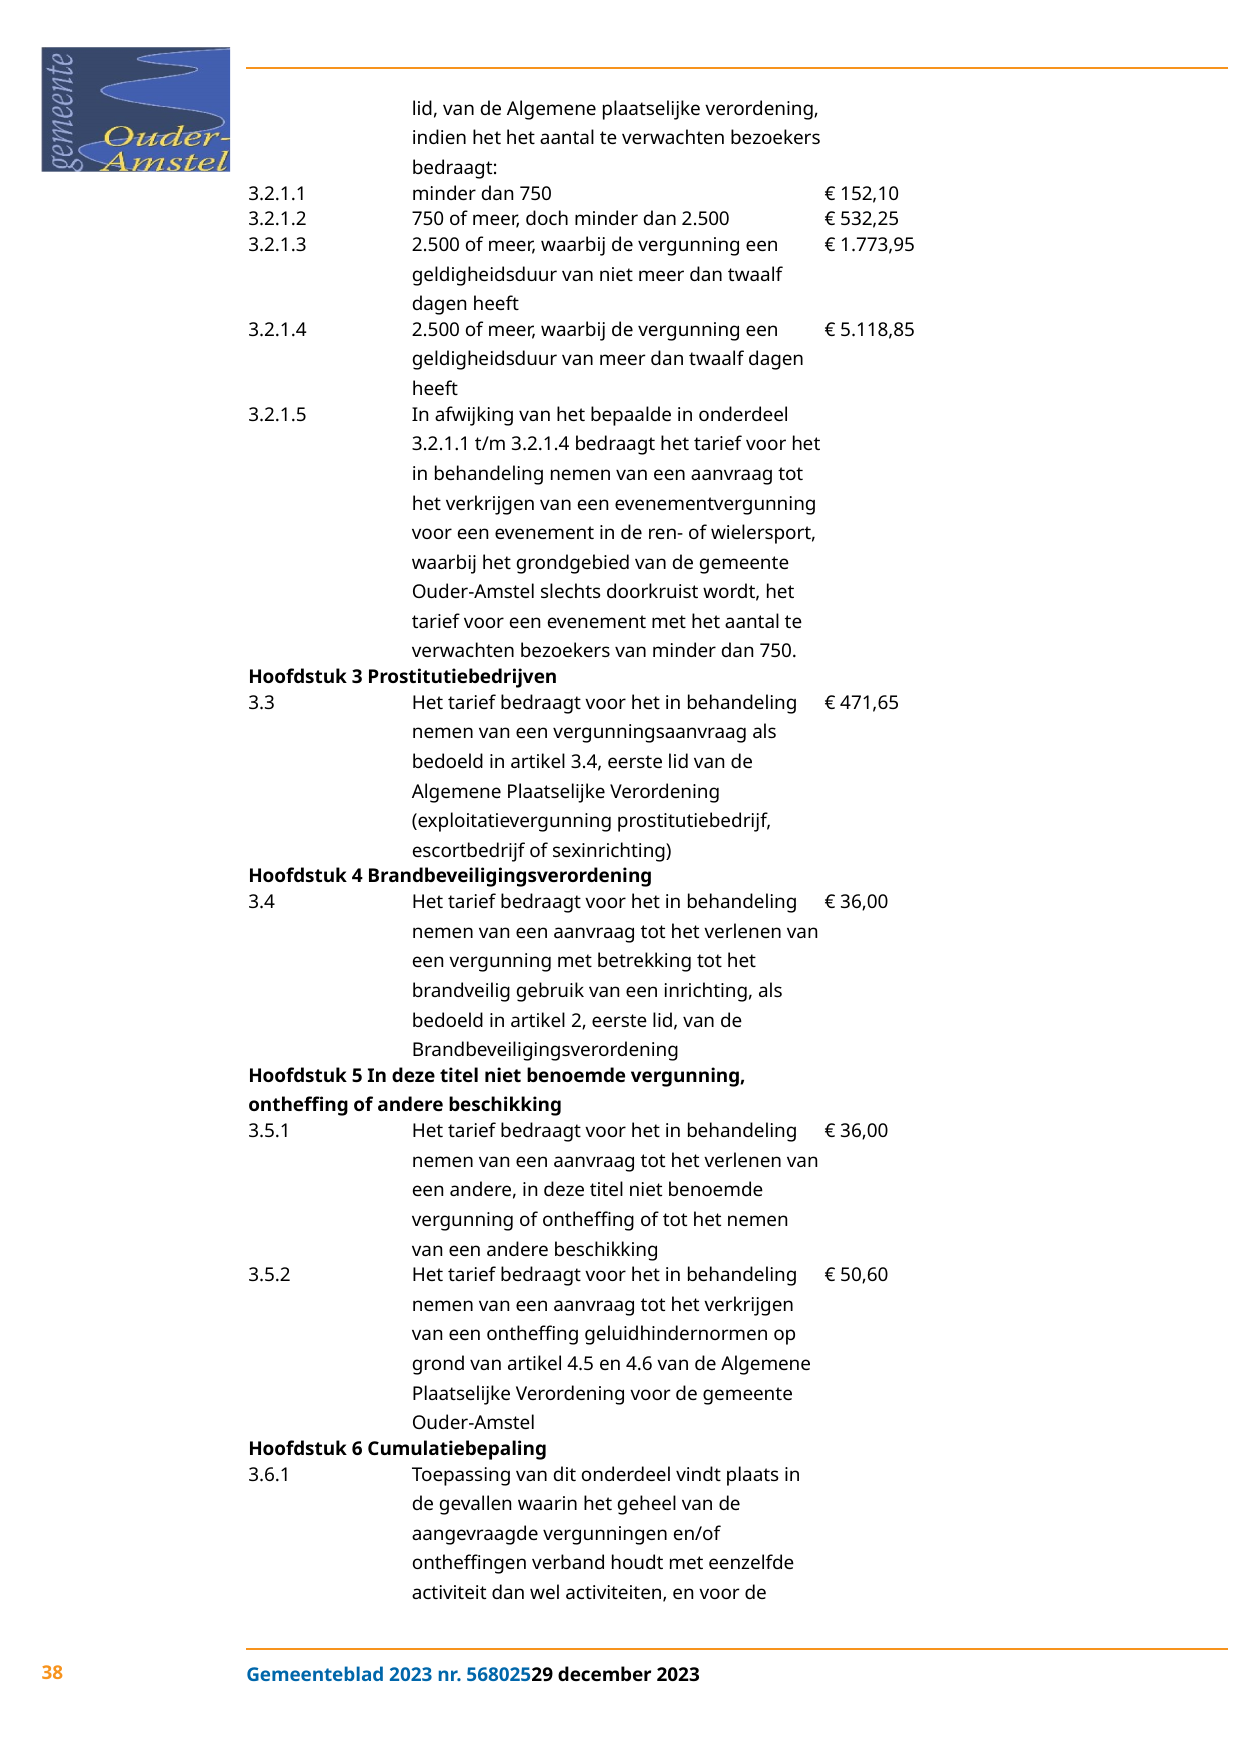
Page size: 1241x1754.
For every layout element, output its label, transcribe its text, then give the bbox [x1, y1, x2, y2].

table_cell € 5.118,85 [824, 316, 988, 401]
table_cell Hoofdstuk 3 Prostitutiebedrijven [248, 663, 824, 689]
table_cell 2.500 of meer, waarbij de vergunning een geldigheidsduur van niet meer dan twaalf dagen heeft [412, 231, 824, 316]
table_cell 750 of meer, doch minder dan 2.500 [412, 205, 824, 231]
table_cell 3.2.1.5 [248, 401, 412, 663]
table_cell Het tarief bedraagt voor het in behandeling nemen van een aanvraag tot het verlenen van een vergunning met betrekking tot het brandveilig gebruik van een inrichting, als bedoeld in artikel 2, eerste lid, van de Brandbeveiligingsverordening [412, 889, 824, 1062]
table_cell € 50,60 [824, 1261, 988, 1435]
table_cell Hoofdstuk 6 Cumulatiebepaling [248, 1435, 824, 1461]
table_cell € 36,00 [824, 1118, 988, 1261]
table_cell 3.2.1.1 [248, 180, 412, 205]
table_cell [824, 663, 988, 689]
table_cell 3.6.1 [248, 1461, 412, 1605]
table_cell € 532,25 [824, 205, 988, 231]
table_cell € 1.773,95 [824, 231, 988, 316]
table_cell Hoofdstuk 5 In deze titel niet benoemde vergunning, ontheffing of andere beschikking [248, 1062, 824, 1117]
table_cell 2.500 of meer, waarbij de vergunning een geldigheidsduur van meer dan twaalf dagen heeft [412, 316, 824, 401]
table_cell [824, 1435, 988, 1461]
table_cell Het tarief bedraagt voor het in behandeling nemen van een aanvraag tot het verlenen van een andere, in deze titel niet benoemde vergunning of ontheffing of tot het nemen van een andere beschikking [412, 1118, 824, 1261]
table_cell minder dan 750 [412, 180, 824, 205]
table_cell [824, 95, 988, 180]
table_cell [824, 1062, 988, 1117]
table_cell Hoofdstuk 4 Brandbeveiligingsverordening [248, 863, 824, 888]
table_cell 3.2.1.3 [248, 231, 412, 316]
table_cell 3.3 [248, 689, 412, 863]
table_cell [824, 1461, 988, 1605]
table_cell € 471,65 [824, 689, 988, 863]
table_cell € 36,00 [824, 889, 988, 1062]
table_cell In afwijking van het bepaalde in onderdeel 3.2.1.1 t/m 3.2.1.4 bedraagt het tarief voor het in behandeling nemen van een aanvraag tot het verkrijgen van een evenementvergunning voor een evenement in de ren- of wielersport, waarbij het grondgebied van de gemeente Ouder-Amstel slechts doorkruist wordt, het tarief voor een evenement met het aantal te verwachten bezoekers van minder dan 750. [412, 401, 824, 663]
table_cell [824, 863, 988, 888]
table_cell 3.4 [248, 889, 412, 1062]
table_cell 3.5.2 [248, 1261, 412, 1435]
table_cell [248, 95, 412, 180]
table_cell [824, 401, 988, 663]
table_cell € 152,10 [824, 180, 988, 205]
table_cell lid, van de Algemene plaatselijke verordening, indien het het aantal te verwachten bezoekers bedraagt: [412, 95, 824, 180]
table_cell 3.2.1.4 [248, 316, 412, 401]
table_cell 3.2.1.2 [248, 205, 412, 231]
table_cell Het tarief bedraagt voor het in behandeling nemen van een aanvraag tot het verkrijgen van een ontheffing geluidhindernormen op grond van artikel 4.5 en 4.6 van de Algemene Plaatselijke Verordening voor de gemeente Ouder-Amstel [412, 1261, 824, 1435]
table_cell Toepassing van dit onderdeel vindt plaats in de gevallen waarin het geheel van de aangevraagde vergunningen en/of ontheffingen verband houdt met eenzelfde activiteit dan wel activiteiten, en voor de [412, 1461, 824, 1605]
table_cell Het tarief bedraagt voor het in behandeling nemen van een vergunningsaanvraag als bedoeld in artikel 3.4, eerste lid van de Algemene Plaatselijke Verordening (exploitatievergunning prostitutiebedrijf, escortbedrijf of sexinrichting) [412, 689, 824, 863]
picture [41, 47, 231, 172]
table_cell 3.5.1 [248, 1118, 412, 1261]
